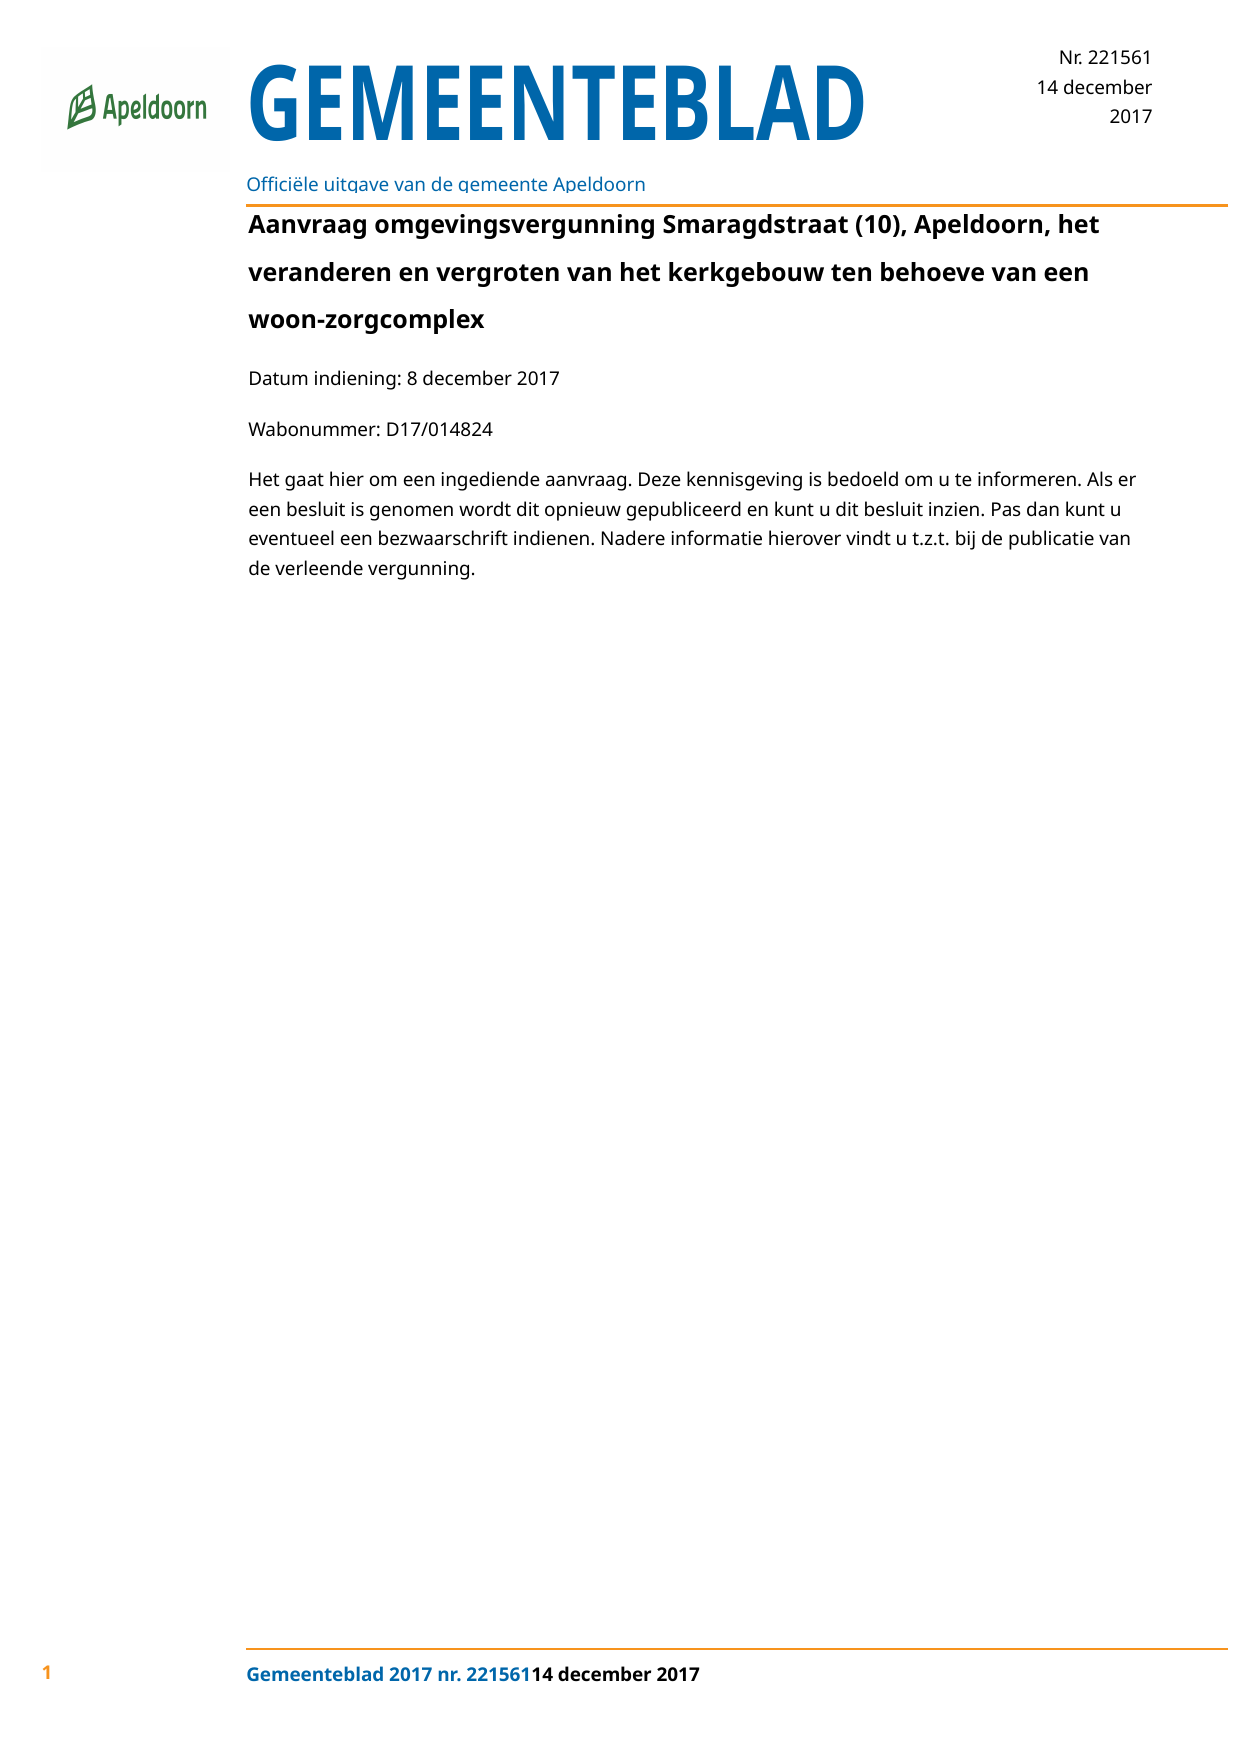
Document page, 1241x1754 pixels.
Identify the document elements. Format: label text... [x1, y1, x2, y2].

text Datum indiening: 8 december 2017 [248, 366, 1152, 391]
text Aanvraag omgevingsvergunning Smaragdstraat (10), Apeldoorn, het veranderen en vergroten van het kerkgebouw ten behoeve van een woon-zorgcomplex [248, 207, 1152, 336]
text Het gaat hier om een ingediende aanvraag. Deze kennisgeving is bedoeld om u te informeren. Als er een besluit is genomen wordt dit opnieuw gepubliceerd en kunt u dit besluit inzien. Pas dan kunt u eventueel een bezwaarschrift indienen. Nadere informatie hierover vindt u t.z.t. bij de publicatie van de verleende vergunning. [248, 466, 1152, 581]
picture [41, 47, 231, 172]
text Wabonummer: D17/014824 [248, 416, 1152, 442]
